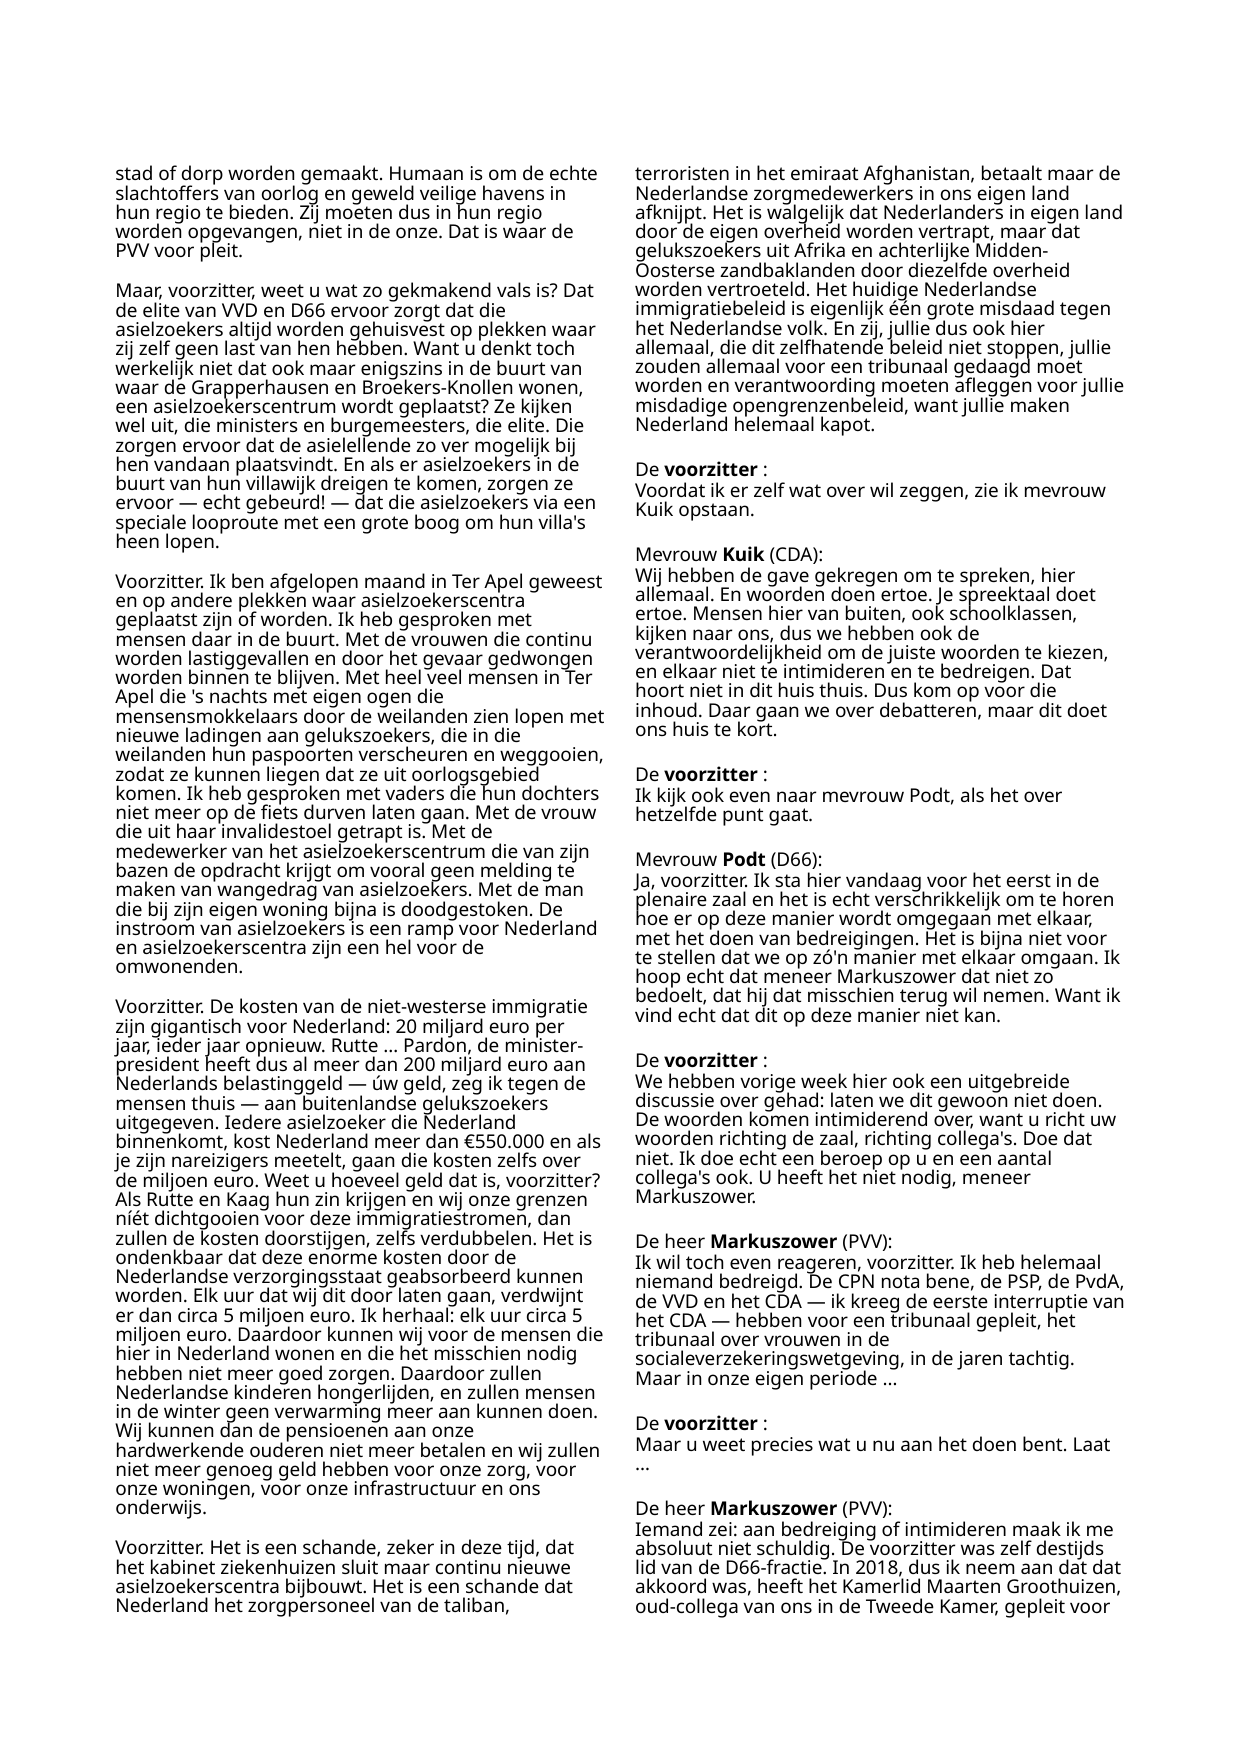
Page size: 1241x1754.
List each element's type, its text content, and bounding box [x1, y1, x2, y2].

text Voorzitter. Ik ben afgelopen maand in Ter Apel geweest en op andere plekken waar asielzoekerscentra geplaatst zijn of worden. Ik heb gesproken met mensen daar in de buurt. Met de vrouwen die continu worden lastiggevallen en door het gevaar gedwongen worden binnen te blijven. Met heel veel mensen in Ter Apel die 's nachts met eigen ogen die mensensmokkelaars door de weilanden zien lopen met nieuwe ladingen aan gelukszoekers, die in die weilanden hun paspoorten verscheuren en weggooien, zodat ze kunnen liegen dat ze uit oorlogsgebied komen. Ik heb gesproken met vaders die hun dochters niet meer op de fiets durven laten gaan. Met de vrouw die uit haar invalidestoel getrapt is. Met de medewerker van het asielzoekerscentrum die van zijn bazen de opdracht krijgt om vooral geen melding te maken van wangedrag van asielzoekers. Met de man die bij zijn eigen woning bijna is doodgestoken. De instroom van asielzoekers is een ramp voor Nederland en asielzoekerscentra zijn een hel voor de omwonenden. [115, 573, 605, 978]
text Mevrouw Kuik (CDA): [635, 541, 1125, 567]
text Maar u weet precies wat u nu aan het doen bent. Laat … [635, 1436, 1125, 1474]
text De voorzitter : [635, 1047, 1125, 1073]
text We hebben vorige week hier ook een uitgebreide discussie over gehad: laten we dit gewoon niet doen. De woorden komen intimiderend over, want u richt uw woorden richting de zaal, richting collega's. Doe dat niet. Ik doe echt een beroep op u en een aantal collega's ook. U heeft het niet nodig, meneer Markuszower. [635, 1073, 1125, 1207]
text De heer Markuszower (PVV): [635, 1228, 1125, 1254]
text Ik wil toch even reageren, voorzitter. Ik heb helemaal niemand bedreigd. De CPN nota bene, de PSP, de PvdA, de VVD en het CDA — ik kreeg de eerste interruptie van het CDA — hebben voor een tribunaal gepleit, het tribunaal over vrouwen in de socialeverzekeringswetgeving, in de jaren tachtig. Maar in onze eigen periode … [635, 1254, 1125, 1389]
text Ja, voorzitter. Ik sta hier vandaag voor het eerst in de plenaire zaal en het is echt verschrikkelijk om te horen hoe er op deze manier wordt omgegaan met elkaar, met het doen van bedreigingen. Het is bijna niet voor te stellen dat we op zó'n manier met elkaar omgaan. Ik hoop echt dat meneer Markuszower dat niet zo bedoelt, dat hij dat misschien terug wil nemen. Want ik vind echt dat dit op deze manier niet kan. [635, 872, 1125, 1026]
text De voorzitter : [635, 456, 1125, 482]
text Voordat ik er zelf wat over wil zeggen, zie ik mevrouw Kuik opstaan. [635, 482, 1125, 520]
text Mevrouw Podt (D66): [635, 846, 1125, 872]
text stad of dorp worden gemaakt. Humaan is om de echte slachtoffers van oorlog en geweld veilige havens in hun regio te bieden. Zij moeten dus in hun regio worden opgevangen, niet in de onze. Dat is waar de PVV voor pleit. [115, 165, 605, 262]
text Iemand zei: aan bedreiging of intimideren maak ik me absoluut niet schuldig. De voorzitter was zelf destijds lid van de D66-fractie. In 2018, dus ik neem aan dat dat akkoord was, heeft het Kamerlid Maarten Groothuizen, oud-collega van ons in de Tweede Kamer, gepleit voor [635, 1521, 1125, 1617]
text Wij hebben de gave gekregen om te spreken, hier allemaal. En woorden doen ertoe. Je spreektaal doet ertoe. Mensen hier van buiten, ook schoolklassen, kijken naar ons, dus we hebben ook de verantwoordelijkheid om de juiste woorden te kiezen, en elkaar niet te intimideren en te bedreigen. Dat hoort niet in dit huis thuis. Dus kom op voor die inhoud. Daar gaan we over debatteren, maar dit doet ons huis te kort. [635, 567, 1125, 740]
text Ik kijk ook even naar mevrouw Podt, als het over hetzelfde punt gaat. [635, 787, 1125, 825]
text Voorzitter. Het is een schande, zeker in deze tijd, dat het kabinet ziekenhuizen sluit maar continu nieuwe asielzoekerscentra bijbouwt. Het is een schande dat Nederland het zorgpersoneel van de taliban, [115, 1539, 605, 1616]
text Voorzitter. De kosten van de niet-westerse immigratie zijn gigantisch voor Nederland: 20 miljard euro per jaar, ieder jaar opnieuw. Rutte … Pardon, de minister-president heeft dus al meer dan 200 miljard euro aan Nederlands belastinggeld — úw geld, zeg ik tegen de mensen thuis — aan buitenlandse gelukszoekers uitgegeven. Iedere asielzoeker die Nederland binnenkomt, kost Nederland meer dan €550.000 en als je zijn nareizigers meetelt, gaan die kosten zelfs over de miljoen euro. Weet u hoeveel geld dat is, voorzitter? Als Rutte en Kaag hun zin krijgen en wij onze grenzen níét dichtgooien voor deze immigratiestromen, dan zullen de kosten doorstijgen, zelfs verdubbelen. Het is ondenkbaar dat deze enorme kosten door de Nederlandse verzorgingsstaat geabsorbeerd kunnen worden. Elk uur dat wij dit door laten gaan, verdwijnt er dan circa 5 miljoen euro. Ik herhaal: elk uur circa 5 miljoen euro. Daardoor kunnen wij voor de mensen die hier in Nederland wonen en die het misschien nodig hebben niet meer goed zorgen. Daardoor zullen Nederlandse kinderen hongerlijden, en zullen mensen in de winter geen verwarming meer aan kunnen doen. Wij kunnen dan de pensioenen aan onze hardwerkende ouderen niet meer betalen en wij zullen niet meer genoeg geld hebben voor onze zorg, voor onze woningen, voor onze infrastructuur en ons onderwijs. [115, 998, 605, 1519]
text De voorzitter : [635, 761, 1125, 787]
text De heer Markuszower (PVV): [635, 1495, 1125, 1521]
text De voorzitter : [635, 1410, 1125, 1436]
text Maar, voorzitter, weet u wat zo gekmakend vals is? Dat de elite van VVD en D66 ervoor zorgt dat die asielzoekers altijd worden gehuisvest op plekken waar zij zelf geen last van hen hebben. Want u denkt toch werkelijk niet dat ook maar enigszins in de buurt van waar de Grapperhausen en Broekers-Knollen wonen, een asielzoekerscentrum wordt geplaatst? Ze kijken wel uit, die ministers en burgemeesters, die elite. Die zorgen ervoor dat de asielellende zo ver mogelijk bij hen vandaan plaatsvindt. En als er asielzoekers in de buurt van hun villawijk dreigen te komen, zorgen ze ervoor — echt gebeurd! — dat die asielzoekers via een speciale looproute met een grote boog om hun villa's heen lopen. [115, 282, 605, 552]
text terroristen in het emiraat Afghanistan, betaalt maar de Nederlandse zorgmedewerkers in ons eigen land afknijpt. Het is walgelijk dat Nederlanders in eigen land door de eigen overheid worden vertrapt, maar dat gelukszoekers uit Afrika en achterlijke Midden-Oosterse zandbaklanden door diezelfde overheid worden vertroeteld. Het huidige Nederlandse immigratiebeleid is eigenlijk één grote misdaad tegen het Nederlandse volk. En zij, jullie dus ook hier allemaal, die dit zelfhatende beleid niet stoppen, jullie zouden allemaal voor een tribunaal gedaagd moet worden en verantwoording moeten afleggen voor jullie misdadige opengrenzenbeleid, want jullie maken Nederland helemaal kapot. [635, 165, 1125, 435]
